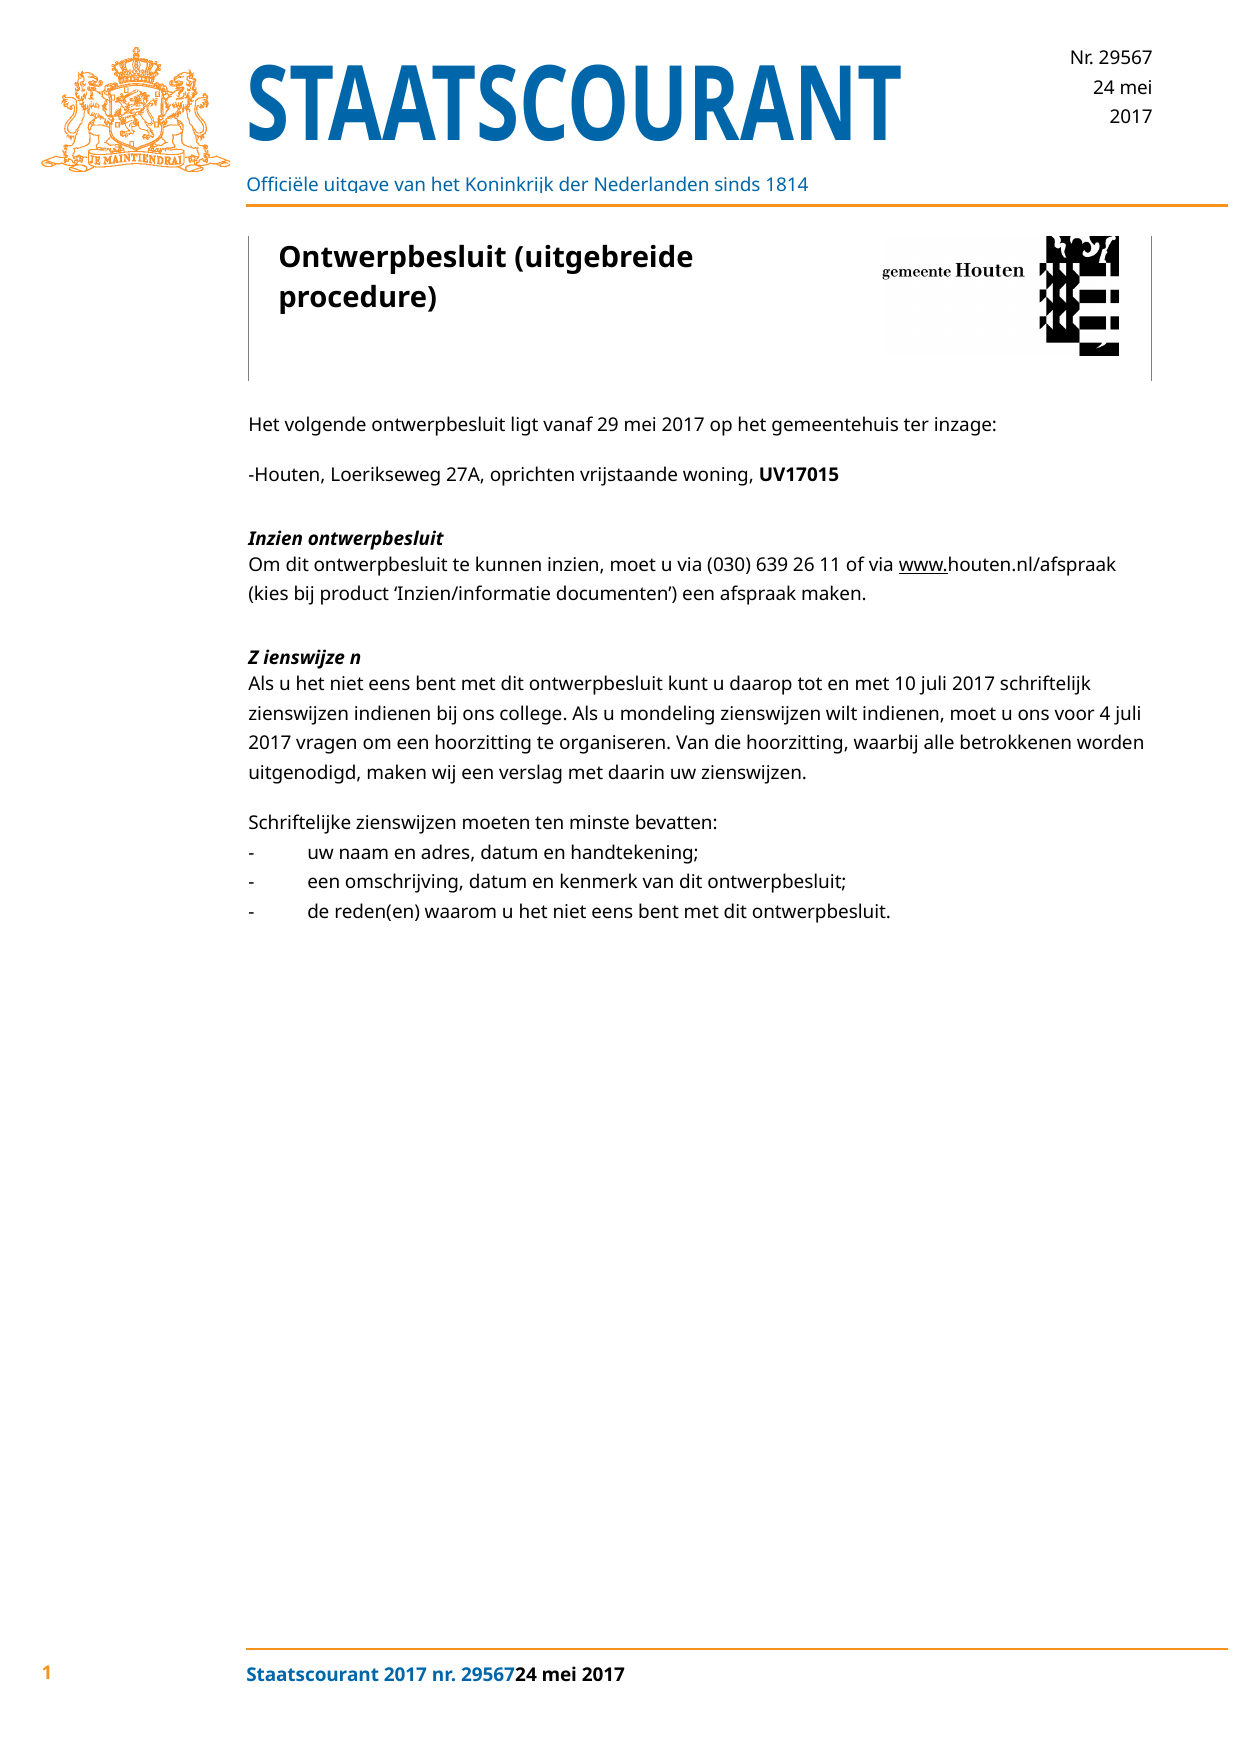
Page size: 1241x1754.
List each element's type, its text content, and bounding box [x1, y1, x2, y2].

picture [882, 236, 1119, 356]
text -Houten, Loerikseweg 27A, oprichten vrijstaande woning, UV17015 [248, 461, 1152, 487]
text Inzien ontwerpbesluit [248, 525, 1152, 551]
table_header Ontwerpbesluit (uitgebreide procedure) [249, 236, 850, 381]
list een omschrijving, datum en kenmerk van dit ontwerpbesluit; [248, 868, 1152, 894]
text Schriftelijke zienswijzen moeten ten minste bevatten: [248, 809, 1152, 835]
text Als u het niet eens bent met dit ontwerpbesluit kunt u daarop tot en met 10 juli 2017 schriftelijk zienswijzen indienen bij ons college. Als u mondeling zienswijzen wilt indienen, moet u ons voor 4 juli 2017 vragen om een hoorzitting te organiseren. Van die hoorzitting, waarbij alle betrokkenen worden uitgenodigd, maken wij een verslag met daarin uw zienswijzen. [248, 670, 1152, 784]
picture [41, 47, 231, 172]
list uw naam en adres, datum en handtekening; [248, 839, 1152, 864]
table_header [850, 236, 1151, 381]
text Het volgende ontwerpbesluit ligt vanaf 29 mei 2017 op het gemeentehuis ter inzage: [248, 411, 1152, 436]
text Z ienswijze n [248, 644, 1152, 670]
text Om dit ontwerpbesluit te kunnen inzien, moet u via (030) 639 26 11 of via www.houten.nl/afspraak (kies bij product ‘Inzien/informatie documenten’) een afspraak maken. [248, 551, 1152, 606]
list de reden(en) waarom u het niet eens bent met dit ontwerpbesluit. [248, 898, 1152, 924]
